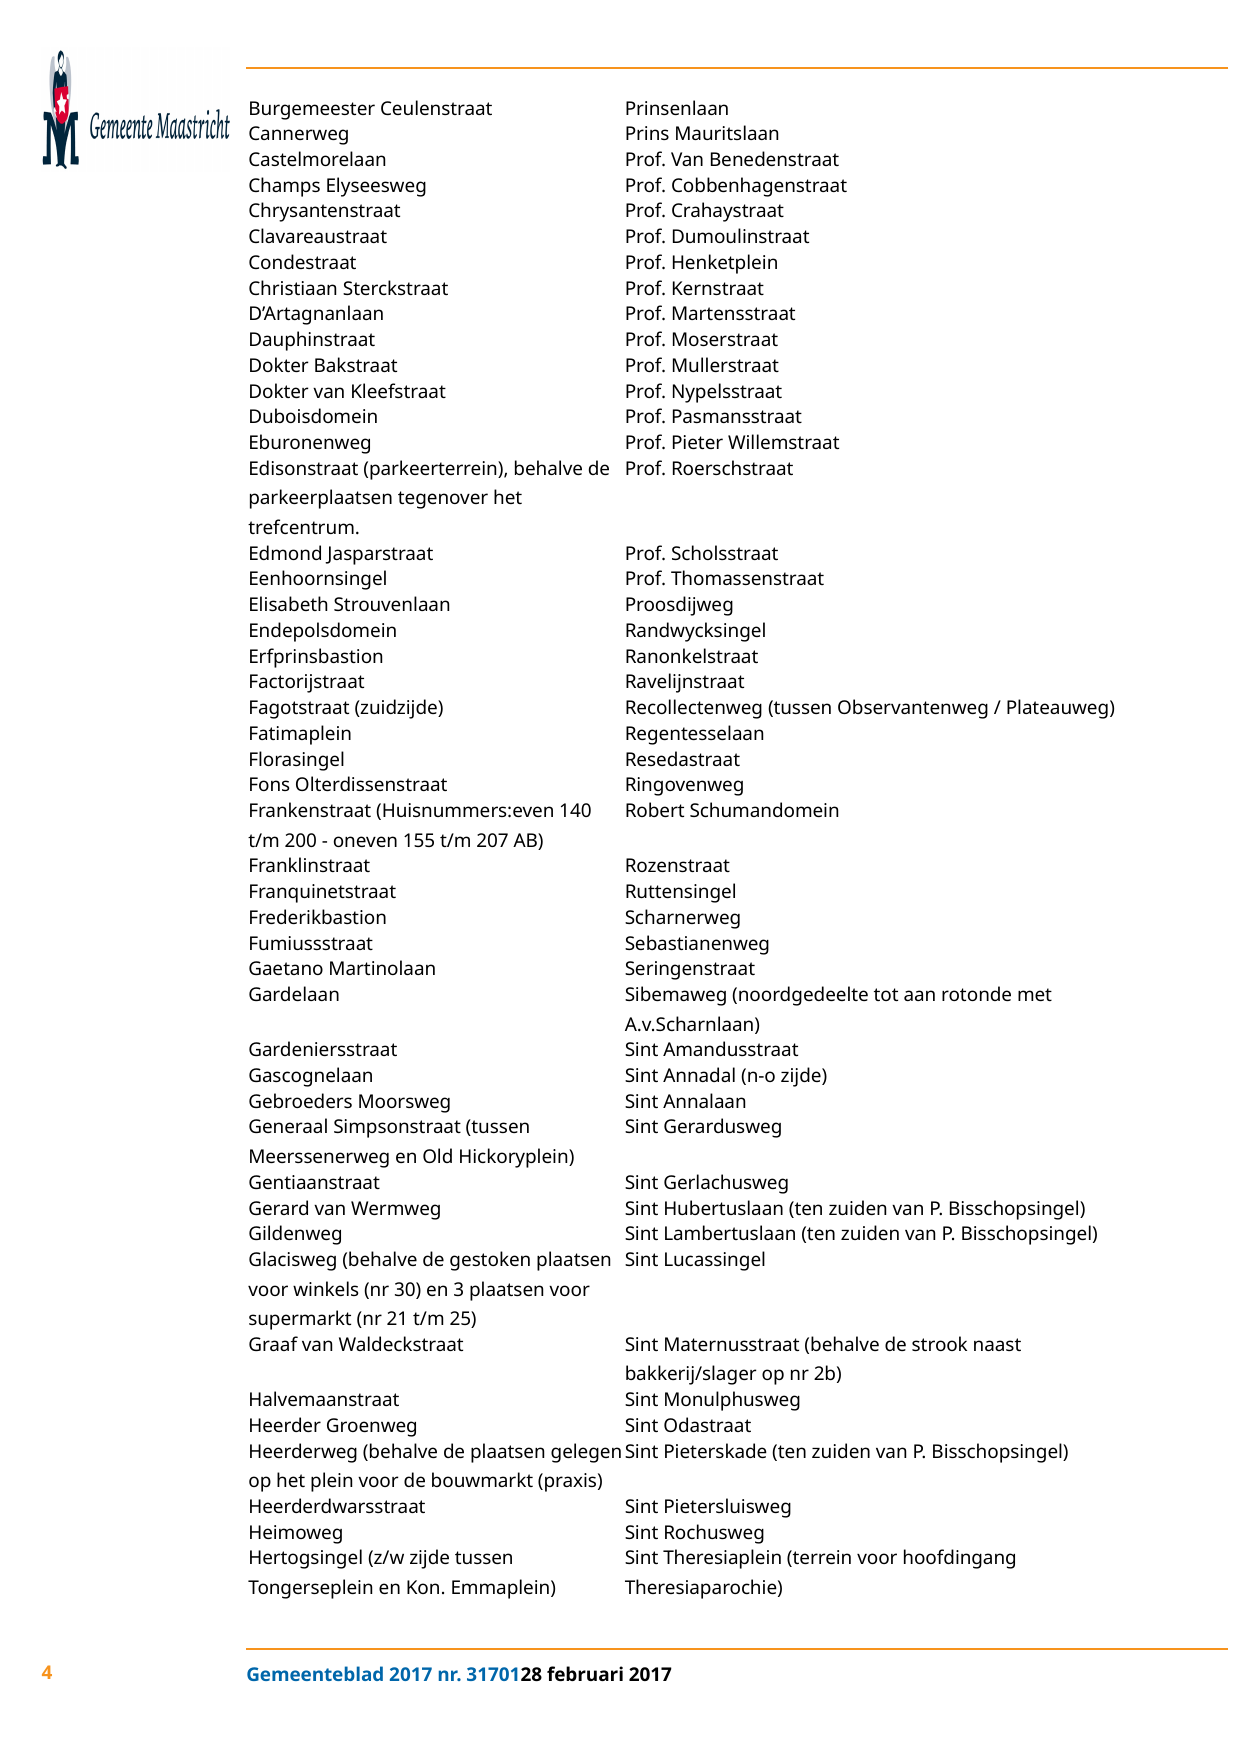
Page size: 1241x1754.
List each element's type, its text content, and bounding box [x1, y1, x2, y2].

table_cell Sint Odastraat [625, 1412, 1152, 1438]
table_cell Dokter van Kleefstraat [248, 378, 624, 403]
table_cell Generaal Simpsonstraat (tussen Meerssenerweg en Old Hickoryplein) [248, 1114, 624, 1169]
table_cell Franquinetstraat [248, 878, 624, 904]
table_cell Fons Olterdissenstraat [248, 771, 624, 797]
table_cell Edisonstraat (parkeerterrein), behalve de parkeerplaatsen tegenover het trefcentrum. [248, 455, 624, 540]
table_cell Sint Rochusweg [625, 1519, 1152, 1544]
table_cell Prof. Mullerstraat [625, 352, 1152, 378]
table_cell Sebastianenweg [625, 930, 1152, 955]
table_cell Prins Mauritslaan [625, 121, 1152, 146]
table_cell Gerard van Wermweg [248, 1195, 624, 1220]
table_cell Sint Monulphusweg [625, 1386, 1152, 1412]
table_cell Scharnerweg [625, 904, 1152, 930]
table_cell Seringenstraat [625, 955, 1152, 981]
table_cell Ruttensingel [625, 878, 1152, 904]
table_cell Cannerweg [248, 121, 624, 146]
table_cell Sint Maternusstraat (behalve de strook naast bakkerij/slager op nr 2b) [625, 1331, 1152, 1386]
table_cell Graaf van Waldeckstraat [248, 1331, 624, 1386]
table_cell Gebroeders Moorsweg [248, 1088, 624, 1114]
table_cell Chrysantenstraat [248, 198, 624, 223]
table_cell Prof. Roerschstraat [625, 455, 1152, 540]
table_cell Sint Amandusstraat [625, 1036, 1152, 1062]
table_cell Fumiussstraat [248, 930, 624, 955]
table_cell Rozenstraat [625, 853, 1152, 878]
table_cell Prof. Crahaystraat [625, 198, 1152, 223]
table_cell Factorijstraat [248, 669, 624, 694]
table_cell Sint Lucassingel [625, 1246, 1152, 1331]
table_cell Sint Pieterskade (ten zuiden van P. Bisschopsingel) [625, 1438, 1152, 1493]
table_cell Prof. Henketplein [625, 249, 1152, 275]
picture [41, 47, 231, 172]
table_cell Prof. Pasmansstraat [625, 404, 1152, 429]
table_cell Florasingel [248, 746, 624, 771]
table_cell Robert Schumandomein [625, 797, 1152, 852]
table_cell Ranonkelstraat [625, 643, 1152, 668]
table_cell Glacisweg (behalve de gestoken plaatsen voor winkels (nr 30) en 3 plaatsen voor supermarkt (nr 21 t/m 25) [248, 1246, 624, 1331]
table_cell Prof. Van Benedenstraat [625, 146, 1152, 172]
table_cell Prof. Kernstraat [625, 275, 1152, 301]
table_cell Sint Pietersluisweg [625, 1493, 1152, 1519]
table_cell Prof. Moserstraat [625, 326, 1152, 352]
table_cell Heerderdwarsstraat [248, 1493, 624, 1519]
table_cell Prof. Cobbenhagenstraat [625, 172, 1152, 198]
table_cell Frederikbastion [248, 904, 624, 930]
table_cell Halvemaanstraat [248, 1386, 624, 1412]
table_cell Gascognelaan [248, 1062, 624, 1088]
table_cell Castelmorelaan [248, 146, 624, 172]
table_cell Gardelaan [248, 981, 624, 1036]
table_cell Gentiaanstraat [248, 1169, 624, 1195]
table_cell Burgemeester Ceulenstraat [248, 95, 624, 121]
table_cell Frankenstraat (Huisnummers:even 140 t/m 200 - oneven 155 t/m 207 AB) [248, 797, 624, 852]
table_cell Fatimaplein [248, 720, 624, 746]
table_cell Eburonenweg [248, 429, 624, 455]
table_cell Sint Lambertuslaan (ten zuiden van P. Bisschopsingel) [625, 1220, 1152, 1246]
table_cell Ravelijnstraat [625, 669, 1152, 694]
table_cell Clavareaustraat [248, 224, 624, 249]
table_cell Dokter Bakstraat [248, 352, 624, 378]
table_cell Prof. Pieter Willemstraat [625, 429, 1152, 455]
table_cell Elisabeth Strouvenlaan [248, 591, 624, 617]
table_cell Christiaan Sterckstraat [248, 275, 624, 301]
table_cell Resedastraat [625, 746, 1152, 771]
table_cell Recollectenweg (tussen Observantenweg / Plateauweg) [625, 694, 1152, 720]
table_cell Sint Gerlachusweg [625, 1169, 1152, 1195]
table_cell Sint Gerardusweg [625, 1114, 1152, 1169]
table_cell Condestraat [248, 249, 624, 275]
table_cell Heerderweg (behalve de plaatsen gelegen op het plein voor de bouwmarkt (praxis) [248, 1438, 624, 1493]
table_cell Prof. Nypelsstraat [625, 378, 1152, 403]
table_cell Sint Hubertuslaan (ten zuiden van P. Bisschopsingel) [625, 1195, 1152, 1220]
table_cell Endepolsdomein [248, 617, 624, 643]
table_cell Prof. Dumoulinstraat [625, 224, 1152, 249]
table_cell Gildenweg [248, 1220, 624, 1246]
table_cell Sint Annadal (n-o zijde) [625, 1062, 1152, 1088]
table_cell D’Artagnanlaan [248, 301, 624, 326]
table_cell Regentesselaan [625, 720, 1152, 746]
table_cell Sibemaweg (noordgedeelte tot aan rotonde met A.v.Scharnlaan) [625, 981, 1152, 1036]
table_cell Prof. Martensstraat [625, 301, 1152, 326]
table_cell Gaetano Martinolaan [248, 955, 624, 981]
table_cell Erfprinsbastion [248, 643, 624, 668]
table_cell Fagotstraat (zuidzijde) [248, 694, 624, 720]
table_cell Prof. Thomassenstraat [625, 566, 1152, 591]
table_cell Sint Theresiaplein (terrein voor hoofdingang Theresiaparochie) [625, 1545, 1152, 1600]
table_cell Prof. Scholsstraat [625, 540, 1152, 566]
table_cell Hertogsingel (z/w zijde tussen Tongerseplein en Kon. Emmaplein) [248, 1545, 624, 1600]
table_cell Heerder Groenweg [248, 1412, 624, 1438]
table_cell Dauphinstraat [248, 326, 624, 352]
table_cell Eenhoornsingel [248, 566, 624, 591]
table_cell Prinsenlaan [625, 95, 1152, 121]
table_cell Franklinstraat [248, 853, 624, 878]
table_cell Heimoweg [248, 1519, 624, 1544]
table_cell Champs Elyseesweg [248, 172, 624, 198]
table_cell Edmond Jasparstraat [248, 540, 624, 566]
table_cell Proosdijweg [625, 591, 1152, 617]
table_cell Gardeniersstraat [248, 1036, 624, 1062]
table_cell Duboisdomein [248, 404, 624, 429]
table_cell Randwycksingel [625, 617, 1152, 643]
table_cell Ringovenweg [625, 771, 1152, 797]
table_cell Sint Annalaan [625, 1088, 1152, 1114]
